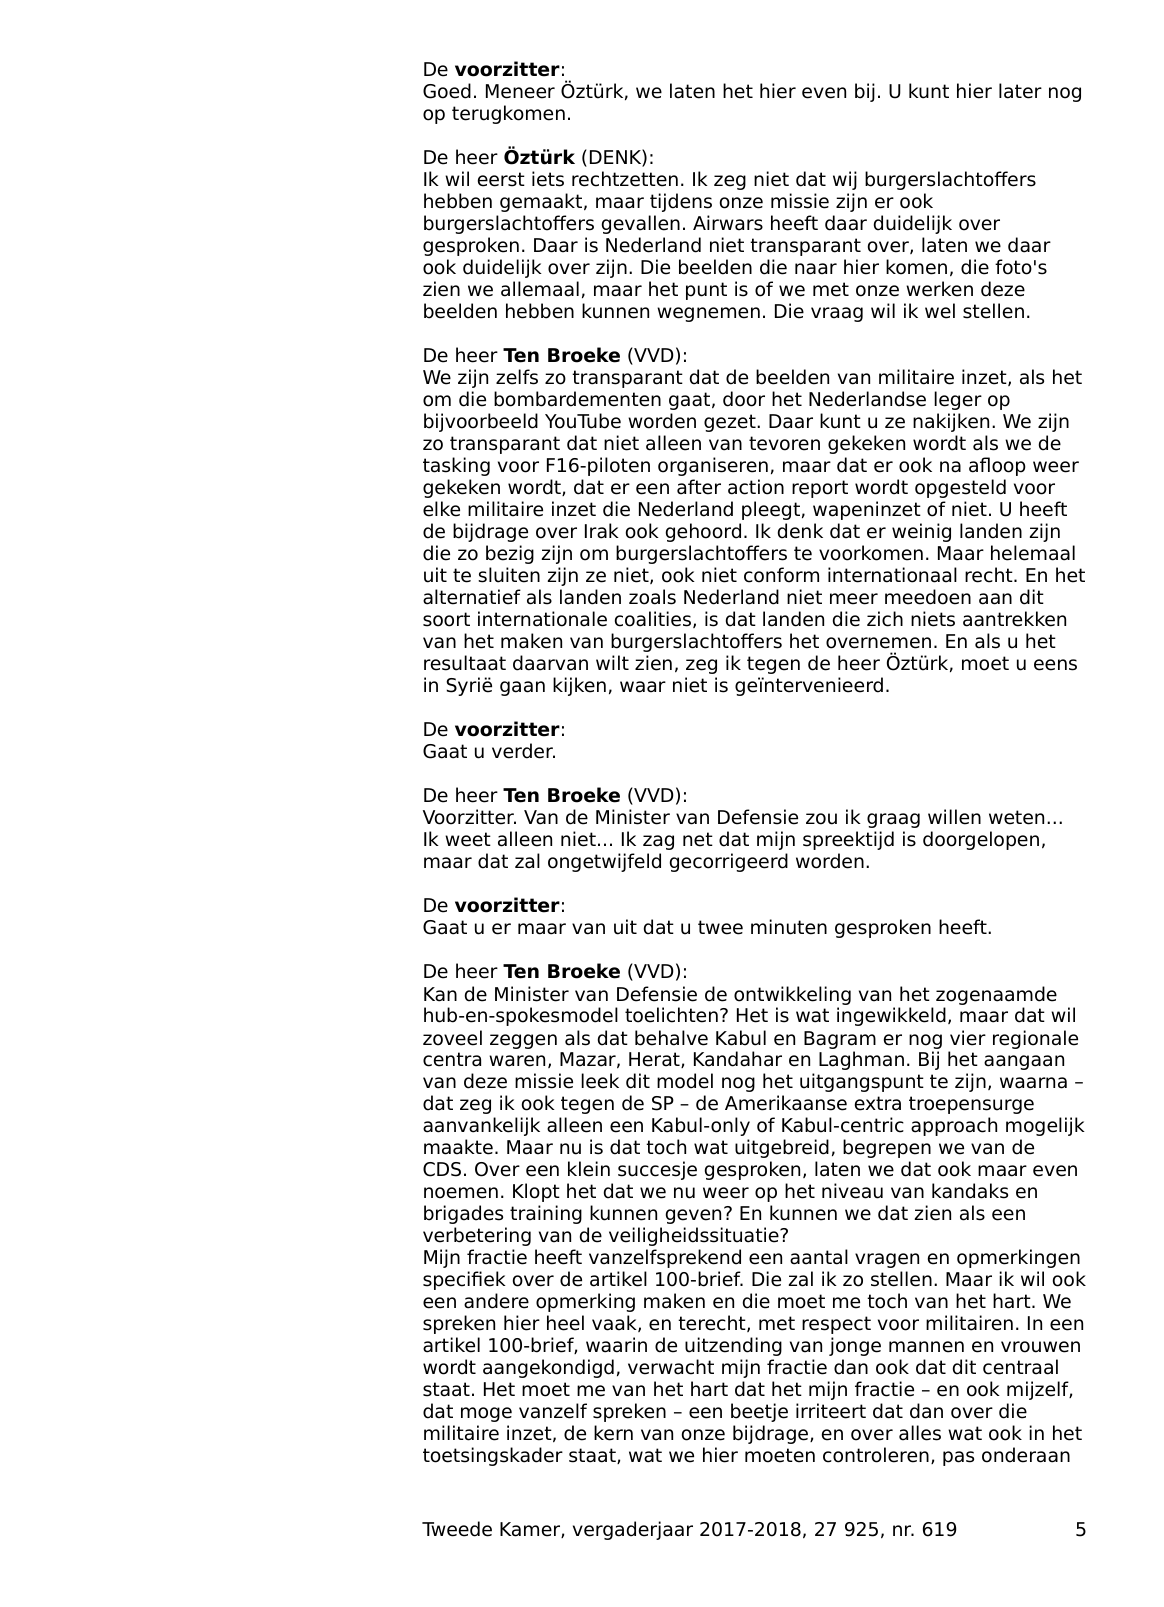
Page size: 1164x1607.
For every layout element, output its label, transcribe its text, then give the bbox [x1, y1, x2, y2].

text Goed. Meneer Öztürk, we laten het hier even bij. U kunt hier later nog op terugkomen. [422, 81, 1087, 125]
text De heer Ten Broeke (VVD): [422, 785, 1087, 807]
text De voorzitter: [422, 719, 1087, 741]
text De voorzitter: [422, 895, 1087, 917]
text De heer Öztürk (DENK): [422, 147, 1087, 169]
text Ik wil eerst iets rechtzetten. Ik zeg niet dat wij burgerslachtoffers hebben gemaakt, maar tijdens onze missie zijn er ook burgerslachtoffers gevallen. Airwars heeft daar duidelijk over gesproken. Daar is Nederland niet transparant over, laten we daar ook duidelijk over zijn. Die beelden die naar hier komen, die foto's zien we allemaal, maar het punt is of we met onze werken deze beelden hebben kunnen wegnemen. Die vraag wil ik wel stellen. [422, 169, 1087, 323]
text Gaat u er maar van uit dat u twee minuten gesproken heeft. [422, 917, 1087, 939]
text Gaat u verder. [422, 741, 1087, 763]
text Mijn fractie heeft vanzelfsprekend een aantal vragen en opmerkingen specifiek over de artikel 100-brief. Die zal ik zo stellen. Maar ik wil ook een andere opmerking maken en die moet me toch van het hart. We spreken hier heel vaak, en terecht, met respect voor militairen. In een artikel 100-brief, waarin de uitzending van jonge mannen en vrouwen wordt aangekondigd, verwacht mijn fractie dan ook dat dit centraal staat. Het moet me van het hart dat het mijn fractie – en ook mijzelf, dat moge vanzelf spreken – een beetje irriteert dat dan over die militaire inzet, de kern van onze bijdrage, en over alles wat ook in het toetsingskader staat, wat we hier moeten controleren, pas onderaan [422, 1247, 1087, 1467]
text De heer Ten Broeke (VVD): [422, 961, 1087, 983]
text Kan de Minister van Defensie de ontwikkeling van het zogenaamde hub-en-spokesmodel toelichten? Het is wat ingewikkeld, maar dat wil zoveel zeggen als dat behalve Kabul en Bagram er nog vier regionale centra waren, Mazar, Herat, Kandahar en Laghman. Bij het aangaan van deze missie leek dit model nog het uitgangspunt te zijn, waarna – dat zeg ik ook tegen de SP – de Amerikaanse extra troepensurge aanvankelijk alleen een Kabul-only of Kabul-centric approach mogelijk maakte. Maar nu is dat toch wat uitgebreid, begrepen we van de CDS. Over een klein succesje gesproken, laten we dat ook maar even noemen. Klopt het dat we nu weer op het niveau van kandaks en brigades training kunnen geven? En kunnen we dat zien als een verbetering van de veiligheidssituatie? [422, 983, 1087, 1247]
text We zijn zelfs zo transparant dat de beelden van militaire inzet, als het om die bombardementen gaat, door het Nederlandse leger op bijvoorbeeld YouTube worden gezet. Daar kunt u ze nakijken. We zijn zo transparant dat niet alleen van tevoren gekeken wordt als we de tasking voor F16-piloten organiseren, maar dat er ook na afloop weer gekeken wordt, dat er een after action report wordt opgesteld voor elke militaire inzet die Nederland pleegt, wapeninzet of niet. U heeft de bijdrage over Irak ook gehoord. Ik denk dat er weinig landen zijn die zo bezig zijn om burgerslachtoffers te voorkomen. Maar helemaal uit te sluiten zijn ze niet, ook niet conform internationaal recht. En het alternatief als landen zoals Nederland niet meer meedoen aan dit soort internationale coalities, is dat landen die zich niets aantrekken van het maken van burgerslachtoffers het overnemen. En als u het resultaat daarvan wilt zien, zeg ik tegen de heer Öztürk, moet u eens in Syrië gaan kijken, waar niet is geïntervenieerd. [422, 367, 1087, 697]
text De heer Ten Broeke (VVD): [422, 345, 1087, 367]
text Voorzitter. Van de Minister van Defensie zou ik graag willen weten... Ik weet alleen niet... Ik zag net dat mijn spreektijd is doorgelopen, maar dat zal ongetwijfeld gecorrigeerd worden. [422, 807, 1087, 873]
text De voorzitter: [422, 59, 1087, 81]
